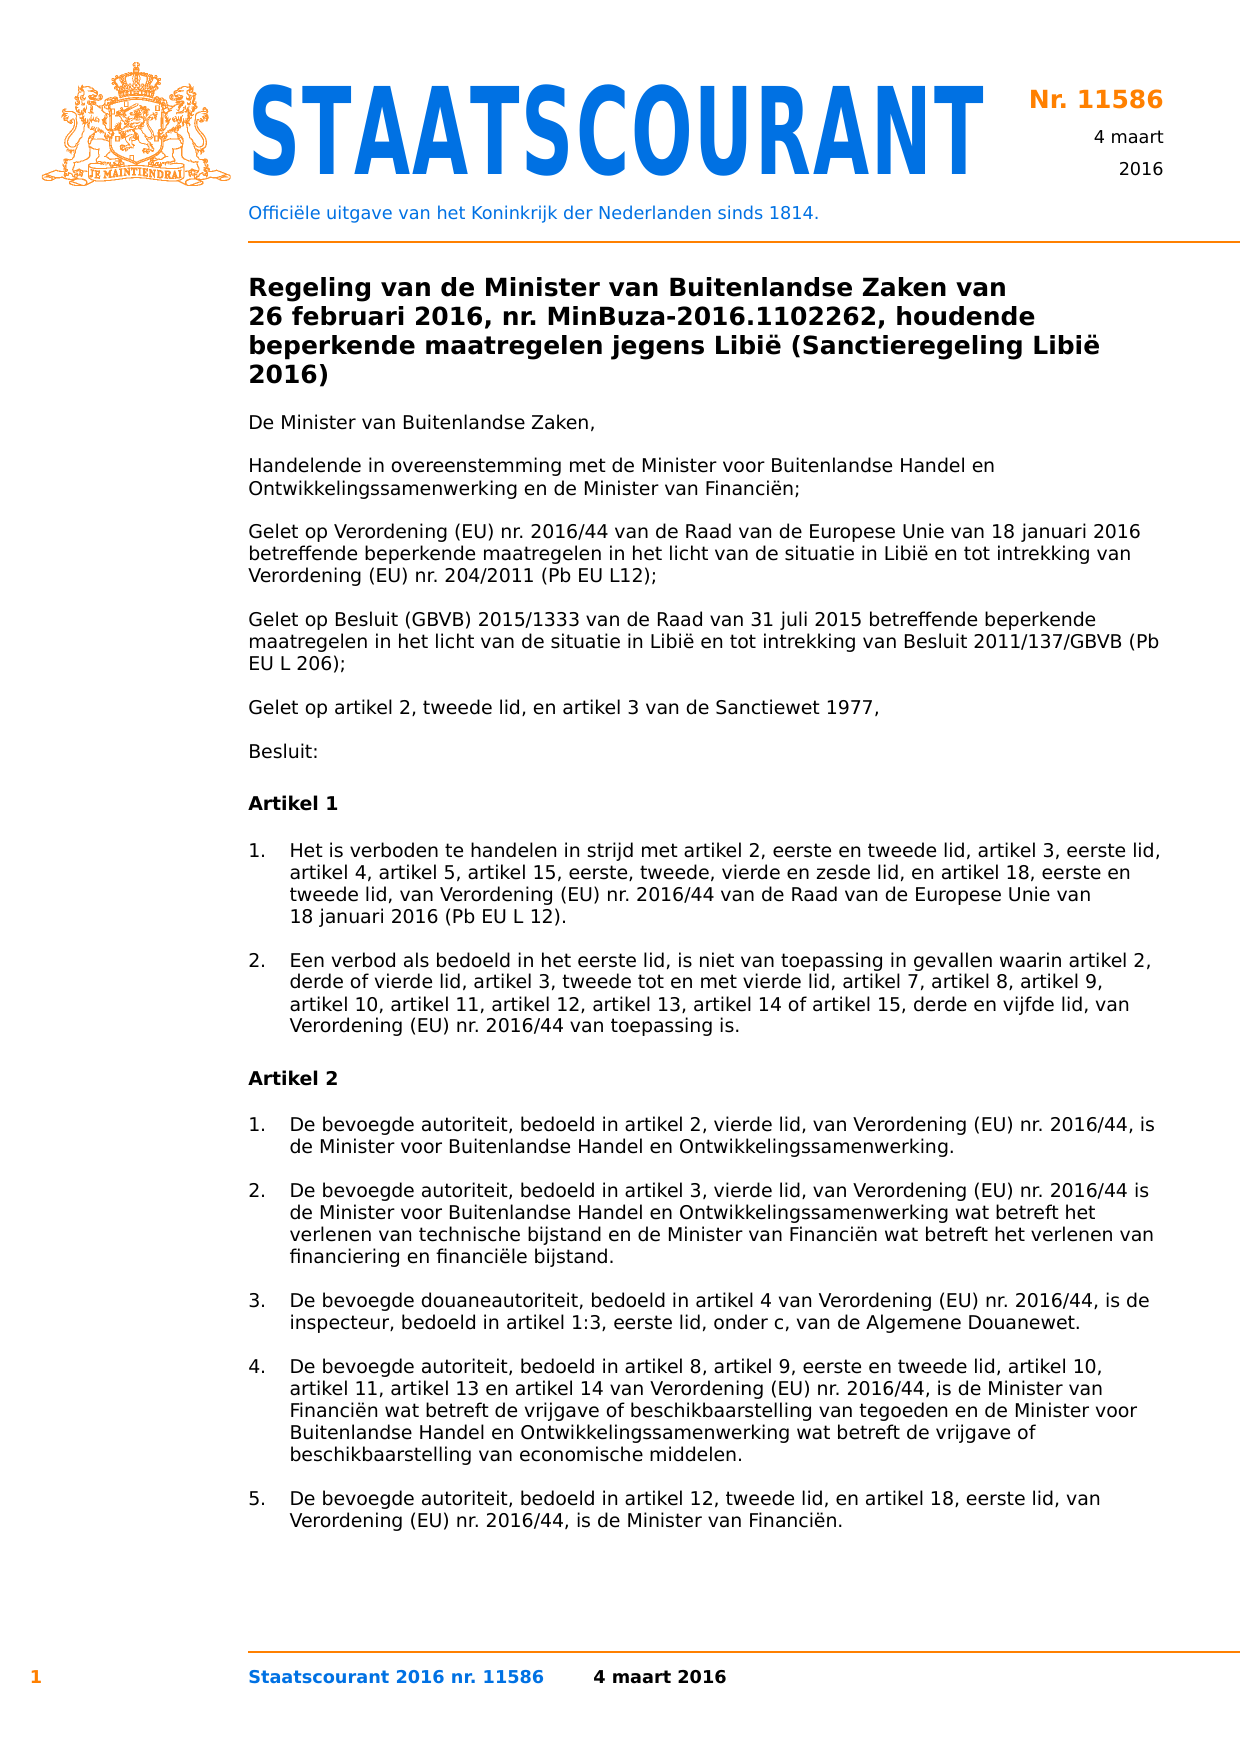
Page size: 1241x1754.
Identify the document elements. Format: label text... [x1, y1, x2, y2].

table_header [25, 62, 248, 241]
table_header Nr. 11586 [998, 62, 1240, 121]
text Besluit: [248, 741, 1163, 763]
text 1. De bevoegde autoriteit, bedoeld in artikel 2, vierde lid, van Verordening (EU) nr. 2016/44, is de Minister voor Buitenlandse Handel en Ontwikkelingssamenwerking. [248, 1114, 1163, 1158]
subtitle Regeling van de Minister van Buitenlandse Zaken van 26 februari 2016, nr. MinBuza-2016.1102262, houdende beperkende maatregelen jegens Libië (Sanctieregeling Libië 2016) [248, 273, 1163, 390]
text Gelet op Verordening (EU) nr. 2016/44 van de Raad van de Europese Unie van 18 januari 2016 betreffende beperkende maatregelen in het licht van de situatie in Libië en tot intrekking van Verordening (EU) nr. 204/2011 (Pb EU L12); [248, 521, 1163, 587]
text 3. De bevoegde douaneautoriteit, bedoeld in artikel 4 van Verordening (EU) nr. 2016/44, is de inspecteur, bedoeld in artikel 1:3, eerste lid, onder c, van de Algemene Douanewet. [248, 1290, 1163, 1334]
table_cell Officiële uitgave van het Koninkrijk der Nederlanden sinds 1814. [248, 203, 1240, 241]
text 2. Een verbod als bedoeld in het eerste lid, is niet van toepassing in gevallen waarin artikel 2, derde of vierde lid, artikel 3, tweede tot en met vierde lid, artikel 7, artikel 8, artikel 9, artikel 10, artikel 11, artikel 12, artikel 13, artikel 14 of artikel 15, derde en vijfde lid, van Verordening (EU) nr. 2016/44 van toepassing is. [248, 949, 1163, 1037]
text Gelet op artikel 2, tweede lid, en artikel 3 van de Sanctiewet 1977, [248, 697, 1163, 719]
table_header STAATSCOURANT [248, 62, 998, 203]
table_cell 4 maart [998, 121, 1240, 153]
text 2. De bevoegde autoriteit, bedoeld in artikel 3, vierde lid, van Verordening (EU) nr. 2016/44 is de Minister voor Buitenlandse Handel en Ontwikkelingssamenwerking wat betreft het verlenen van technische bijstand en de Minister van Financiën wat betreft het verlenen van financiering en financiële bijstand. [248, 1180, 1163, 1268]
text De Minister van Buitenlandse Zaken, [248, 412, 1163, 433]
text 5. De bevoegde autoriteit, bedoeld in artikel 12, tweede lid, en artikel 18, eerste lid, van Verordening (EU) nr. 2016/44, is de Minister van Financiën. [248, 1488, 1163, 1532]
picture [41, 62, 231, 186]
text 1. Het is verboden te handelen in strijd met artikel 2, eerste en tweede lid, artikel 3, eerste lid, artikel 4, artikel 5, artikel 15, eerste, tweede, vierde en zesde lid, en artikel 18, eerste en tweede lid, van Verordening (EU) nr. 2016/44 van de Raad van de Europese Unie van 18 januari 2016 (Pb EU L 12). [248, 840, 1163, 928]
text 4. De bevoegde autoriteit, bedoeld in artikel 8, artikel 9, eerste en tweede lid, artikel 10, artikel 11, artikel 13 en artikel 14 van Verordening (EU) nr. 2016/44, is de Minister van Financiën wat betreft de vrijgave of beschikbaarstelling van tegoeden en de Minister voor Buitenlandse Handel en Ontwikkelingssamenwerking wat betreft de vrijgave of beschikbaarstelling van economische middelen. [248, 1356, 1163, 1466]
text Handelende in overeenstemming met de Minister voor Buitenlandse Handel en Ontwikkelingssamenwerking en de Minister van Financiën; [248, 455, 1163, 499]
subtitle Artikel 2 [248, 1067, 1163, 1089]
table_cell 2016 [998, 153, 1240, 203]
text Gelet op Besluit (GBVB) 2015/1333 van de Raad van 31 juli 2015 betreffende beperkende maatregelen in het licht van de situatie in Libië en tot intrekking van Besluit 2011/137/GBVB (Pb EU L 206); [248, 609, 1163, 675]
subtitle Artikel 1 [248, 793, 1163, 815]
